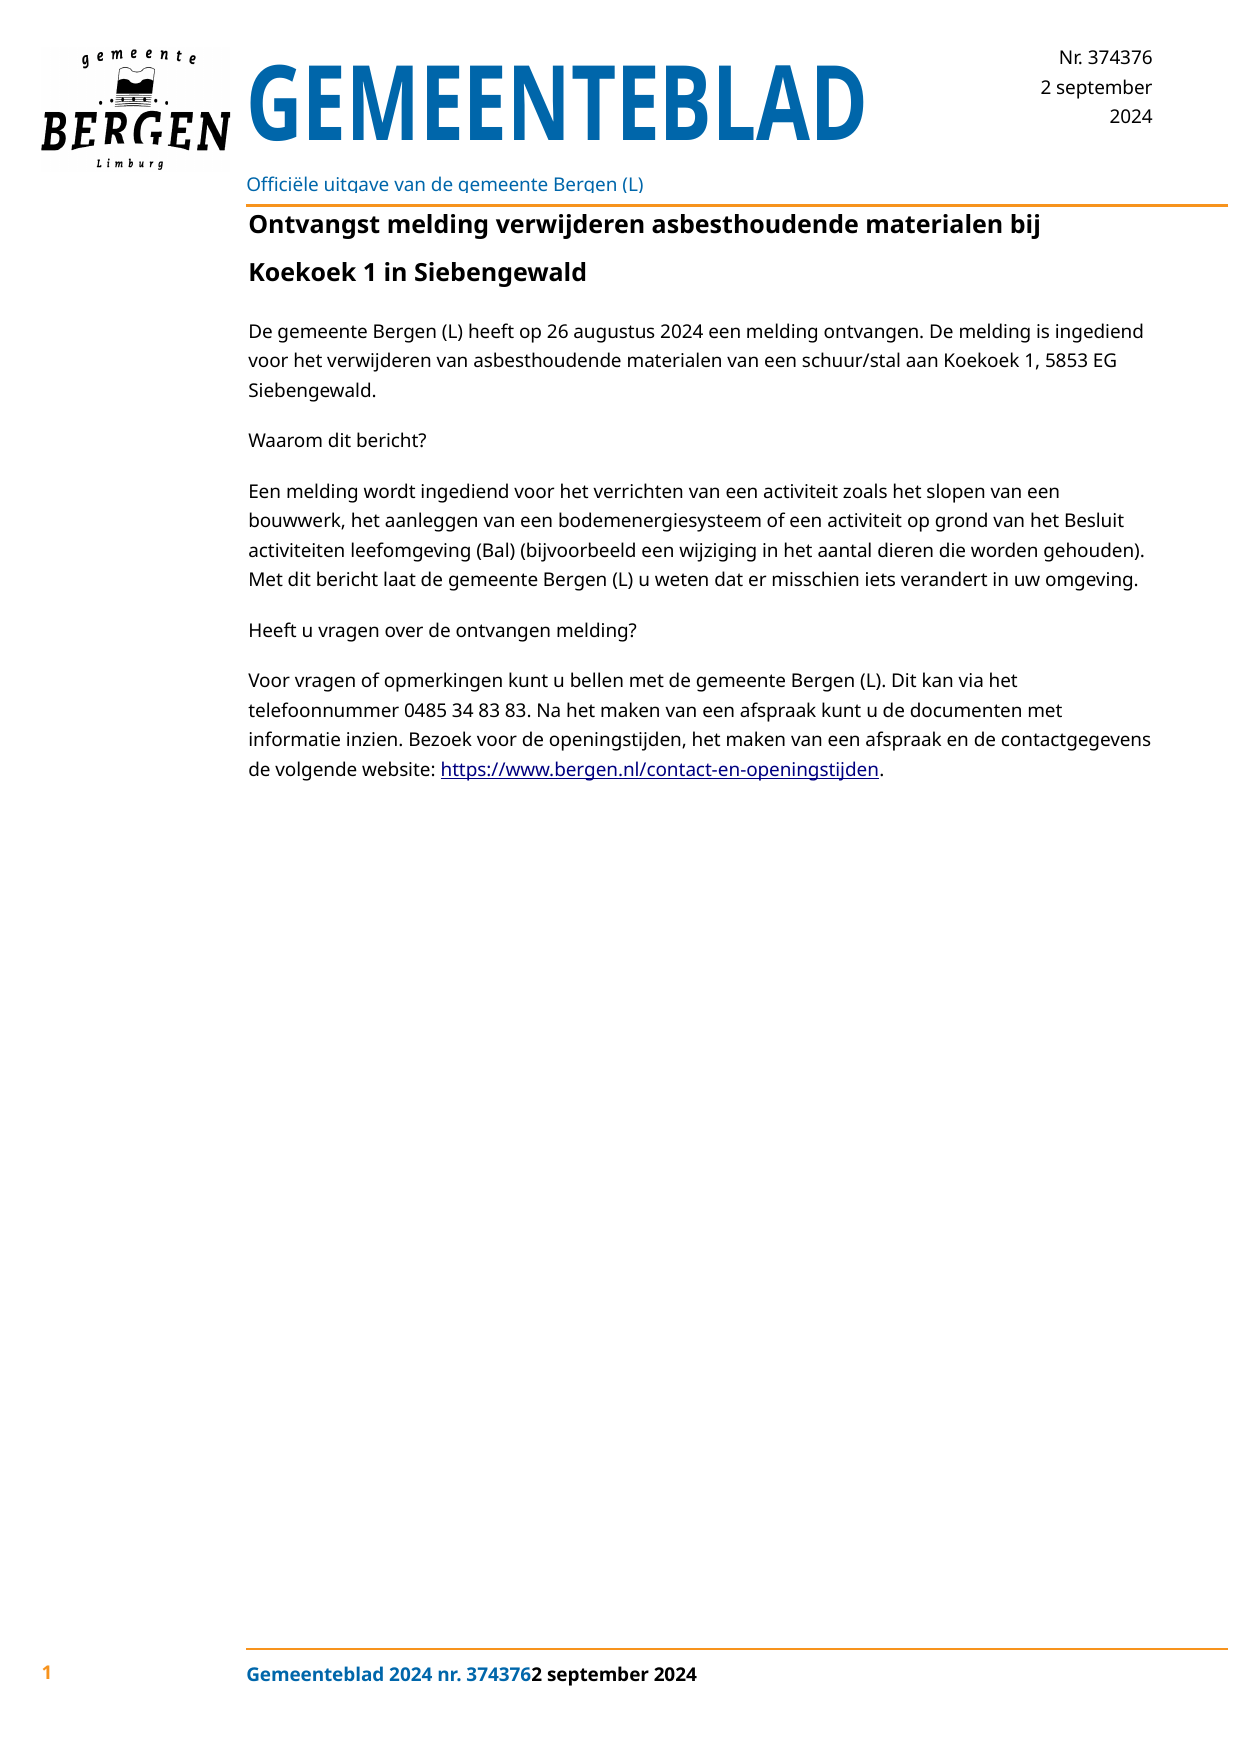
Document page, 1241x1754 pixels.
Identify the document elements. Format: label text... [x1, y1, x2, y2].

picture [41, 47, 231, 172]
text De gemeente Bergen (L) heeft op 26 augustus 2024 een melding ontvangen. De melding is ingediend voor het verwijderen van asbesthoudende materialen van een schuur/stal aan Koekoek 1, 5853 EG Siebengewald. [248, 318, 1152, 403]
text Heeft u vragen over de ontvangen melding? [248, 617, 1152, 643]
text Voor vragen of opmerkingen kunt u bellen met de gemeente Bergen (L). Dit kan via het telefoonnummer 0485 34 83 83. Na het maken van een afspraak kunt u de documenten met informatie inzien. Bezoek voor de openingstijden, het maken van een afspraak en de contactgegevens de volgende website: https://www.bergen.nl/contact-en-openingstijden. [248, 667, 1152, 782]
text Een melding wordt ingediend voor het verrichten van een activiteit zoals het slopen van een bouwwerk, het aanleggen van een bodemenergiesysteem of een activiteit op grond van het Besluit activiteiten leefomgeving (Bal) (bijvoorbeeld een wijziging in het aantal dieren die worden gehouden). Met dit bericht laat de gemeente Bergen (L) u weten dat er misschien iets verandert in uw omgeving. [248, 478, 1152, 592]
text Ontvangst melding verwijderen asbesthoudende materialen bij Koekoek 1 in Siebengewald [248, 207, 1152, 288]
text Waarom dit bericht? [248, 427, 1152, 453]
